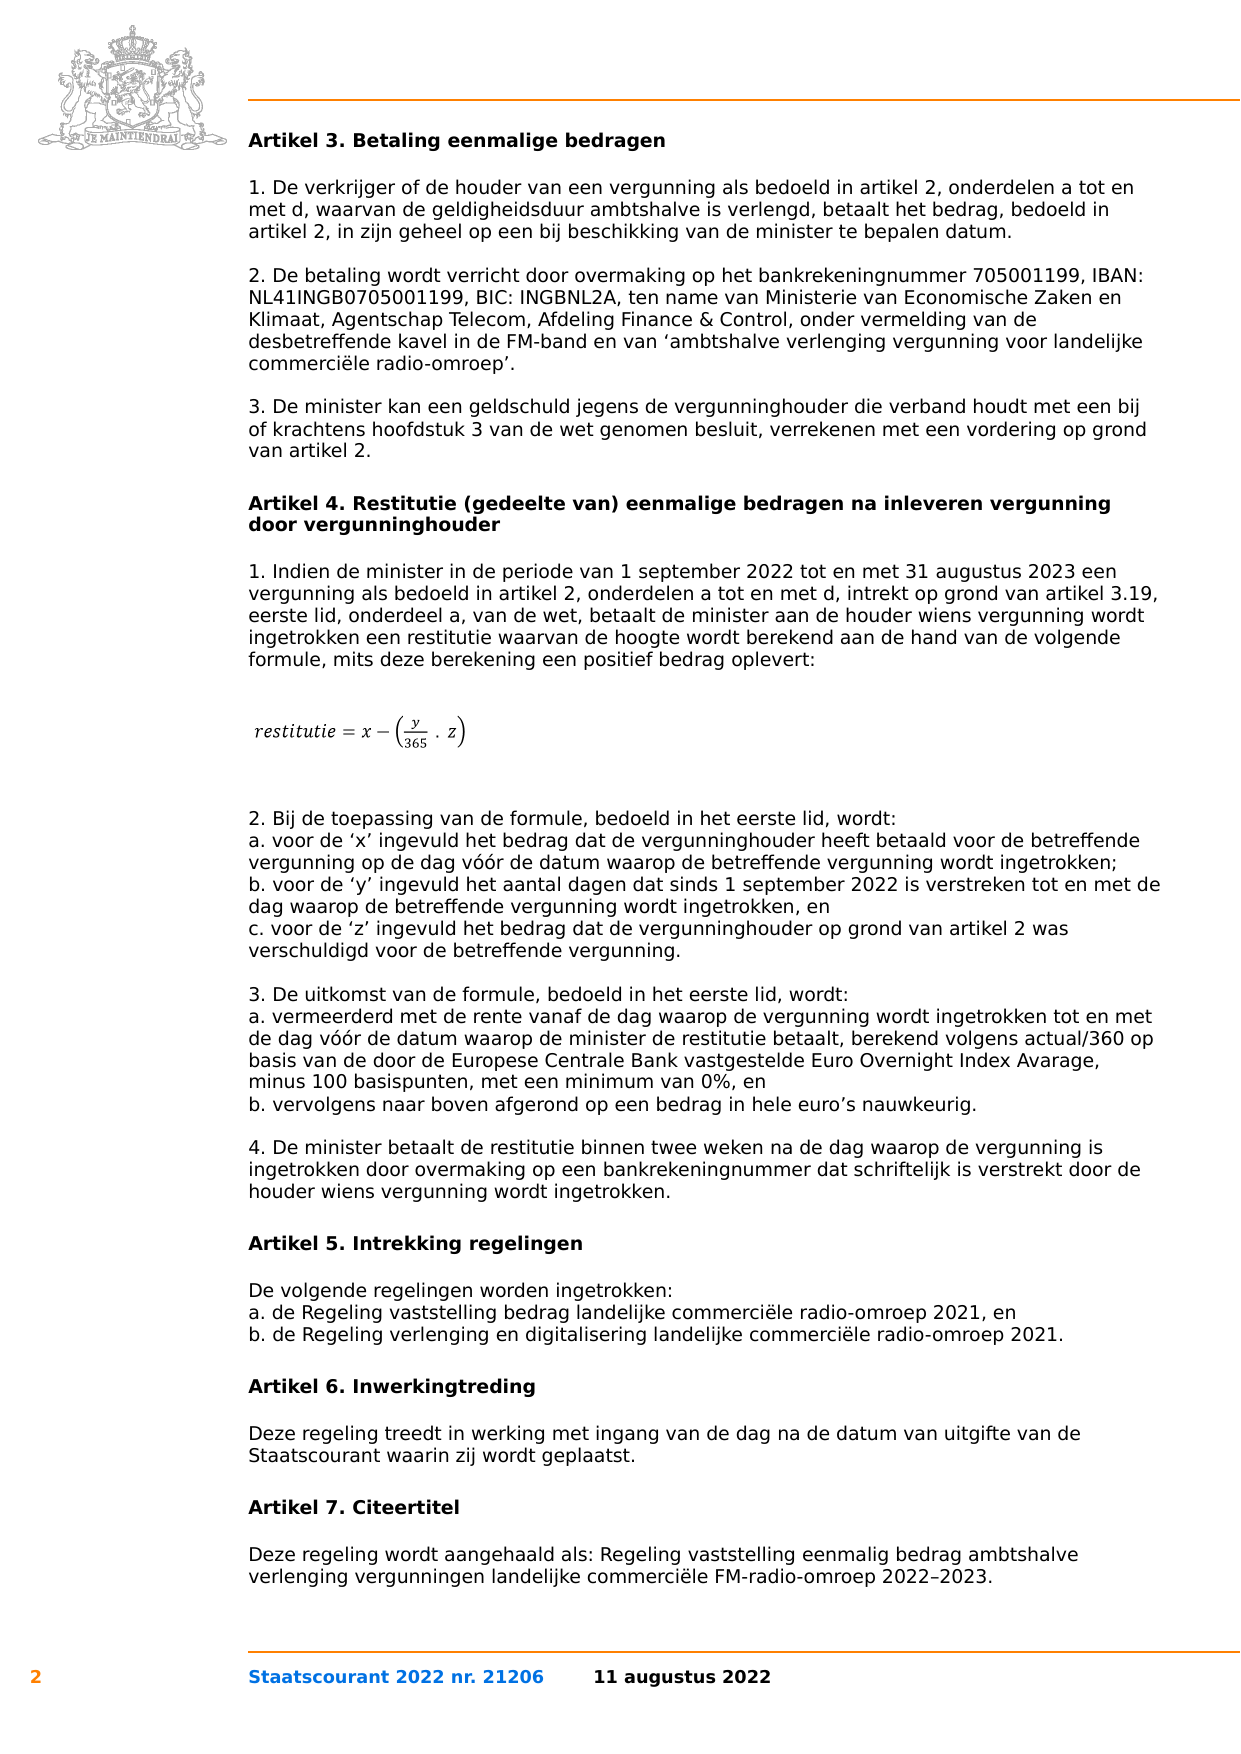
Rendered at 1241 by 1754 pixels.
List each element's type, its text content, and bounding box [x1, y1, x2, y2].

text 3. De uitkomst van de formule, bedoeld in het eerste lid, wordt: [248, 983, 1163, 1006]
text c. voor de ‘z’ ingevuld het bedrag dat de vergunninghouder op grond van artikel 2 was verschuldigd voor de betreffende vergunning. [248, 918, 1163, 962]
text 4. De minister betaalt de restitutie binnen twee weken na de dag waarop de vergunning is ingetrokken door overmaking op een bankrekeningnummer dat schriftelijk is verstrekt door de houder wiens vergunning wordt ingetrokken. [248, 1137, 1163, 1203]
text a. de Regeling vaststelling bedrag landelijke commerciële radio-omroep 2021, en [248, 1302, 1163, 1324]
text Deze regeling treedt in werking met ingang van de dag na de datum van uitgifte van de Staatscourant waarin zij wordt geplaatst. [248, 1423, 1163, 1467]
text Deze regeling wordt aangehaald als: Regeling vaststelling eenmalig bedrag ambtshalve verlenging vergunningen landelijke commerciële FM-radio-omroep 2022–2023. [248, 1544, 1163, 1588]
picture [38, 25, 227, 150]
text b. de Regeling verlenging en digitalisering landelijke commerciële radio-omroep 2021. [248, 1324, 1163, 1346]
text a. vermeerderd met de rente vanaf de dag waarop de vergunning wordt ingetrokken tot en met de dag vóór de datum waarop de minister de restitutie betaalt, berekend volgens actual/360 op basis van de door de Europese Centrale Bank vastgestelde Euro Overnight Index Avarage, minus 100 basispunten, met een minimum van 0%, en [248, 1006, 1163, 1093]
subtitle Artikel 4. Restitutie (gedeelte van) eenmalige bedragen na inleveren vergunning door vergunninghouder [248, 492, 1163, 536]
text 2. Bij de toepassing van de formule, bedoeld in het eerste lid, wordt: [248, 808, 1163, 830]
text a. voor de ‘x’ ingevuld het bedrag dat de vergunninghouder heeft betaald voor de betreffende vergunning op de dag vóór de datum waarop de betreffende vergunning wordt ingetrokken; [248, 830, 1163, 874]
text De volgende regelingen worden ingetrokken: [248, 1280, 1163, 1302]
text 1. Indien de minister in de periode van 1 september 2022 tot en met 31 augustus 2023 een vergunning als bedoeld in artikel 2, onderdelen a tot en met d, intrekt op grond van artikel 3.19, eerste lid, onderdeel a, van de wet, betaalt de minister aan de houder wiens vergunning wordt ingetrokken een restitutie waarvan de hoogte wordt berekend aan de hand van de volgende formule, mits deze berekening een positief bedrag oplevert: [248, 561, 1163, 671]
picture [248, 693, 479, 764]
subtitle Artikel 3. Betaling eenmalige bedragen [248, 130, 1163, 152]
subtitle Artikel 7. Citeertitel [248, 1497, 1163, 1519]
subtitle Artikel 5. Intrekking regelingen [248, 1233, 1163, 1255]
text 3. De minister kan een geldschuld jegens de vergunninghouder die verband houdt met een bij of krachtens hoofdstuk 3 van de wet genomen besluit, verrekenen met een vordering op grond van artikel 2. [248, 396, 1163, 462]
text b. voor de ‘y’ ingevuld het aantal dagen dat sinds 1 september 2022 is verstreken tot en met de dag waarop de betreffende vergunning wordt ingetrokken, en [248, 874, 1163, 918]
text b. vervolgens naar boven afgerond op een bedrag in hele euro’s nauwkeurig. [248, 1093, 1163, 1115]
subtitle Artikel 6. Inwerkingtreding [248, 1376, 1163, 1398]
text 2. De betaling wordt verricht door overmaking op het bankrekeningnummer 705001199, IBAN: NL41INGB0705001199, BIC: INGBNL2A, ten name van Ministerie van Economische Zaken en Klimaat, Agentschap Telecom, Afdeling Finance & Control, onder vermelding van de desbetreffende kavel in de FM-band en van ‘ambtshalve verlenging vergunning voor landelijke commerciële radio-omroep’. [248, 265, 1163, 374]
text 1. De verkrijger of de houder van een vergunning als bedoeld in artikel 2, onderdelen a tot en met d, waarvan de geldigheidsduur ambtshalve is verlengd, betaalt het bedrag, bedoeld in artikel 2, in zijn geheel op een bij beschikking van de minister te bepalen datum. [248, 177, 1163, 243]
